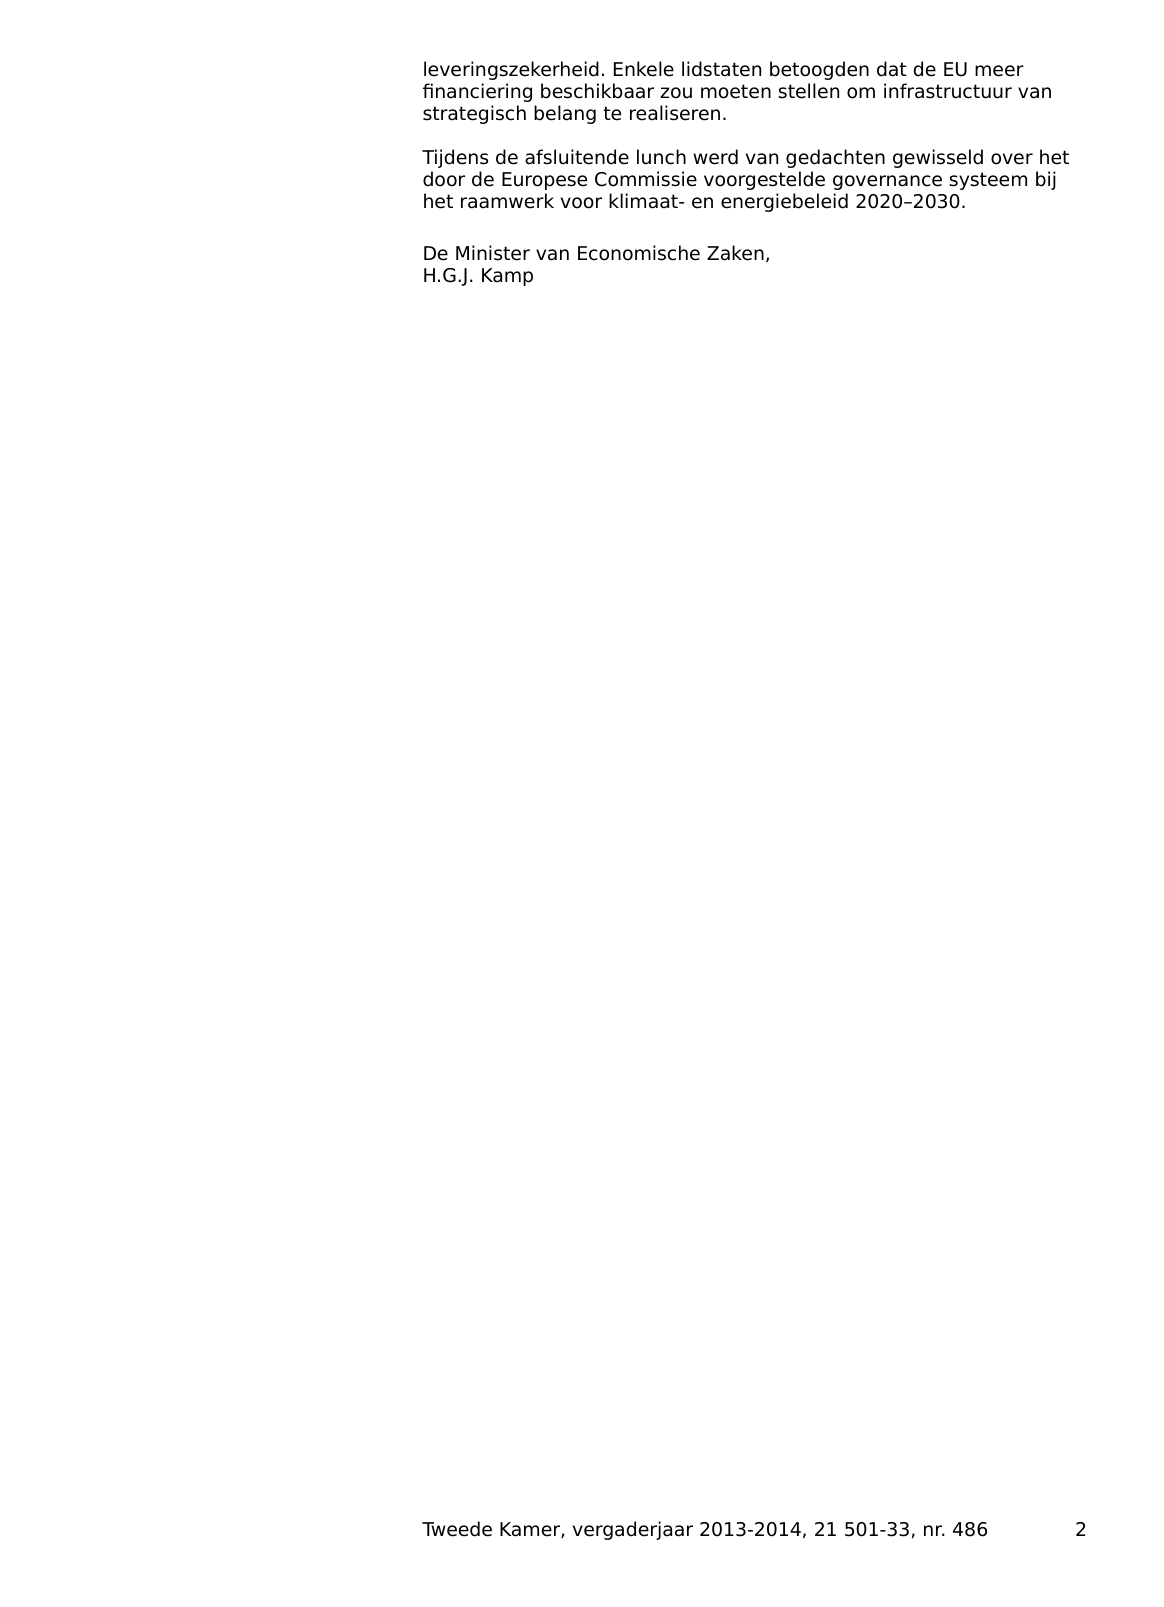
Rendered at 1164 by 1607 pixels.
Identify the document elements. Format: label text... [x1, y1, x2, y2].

text leveringszekerheid. Enkele lidstaten betoogden dat de EU meer financiering beschikbaar zou moeten stellen om infrastructuur van strategisch belang te realiseren. [422, 59, 1087, 125]
text De Minister van Economische Zaken, H.G.J. Kamp [422, 243, 1087, 287]
text Tijdens de afsluitende lunch werd van gedachten gewisseld over het door de Europese Commissie voorgestelde governance systeem bij het raamwerk voor klimaat- en energiebeleid 2020–2030. [422, 147, 1087, 213]
